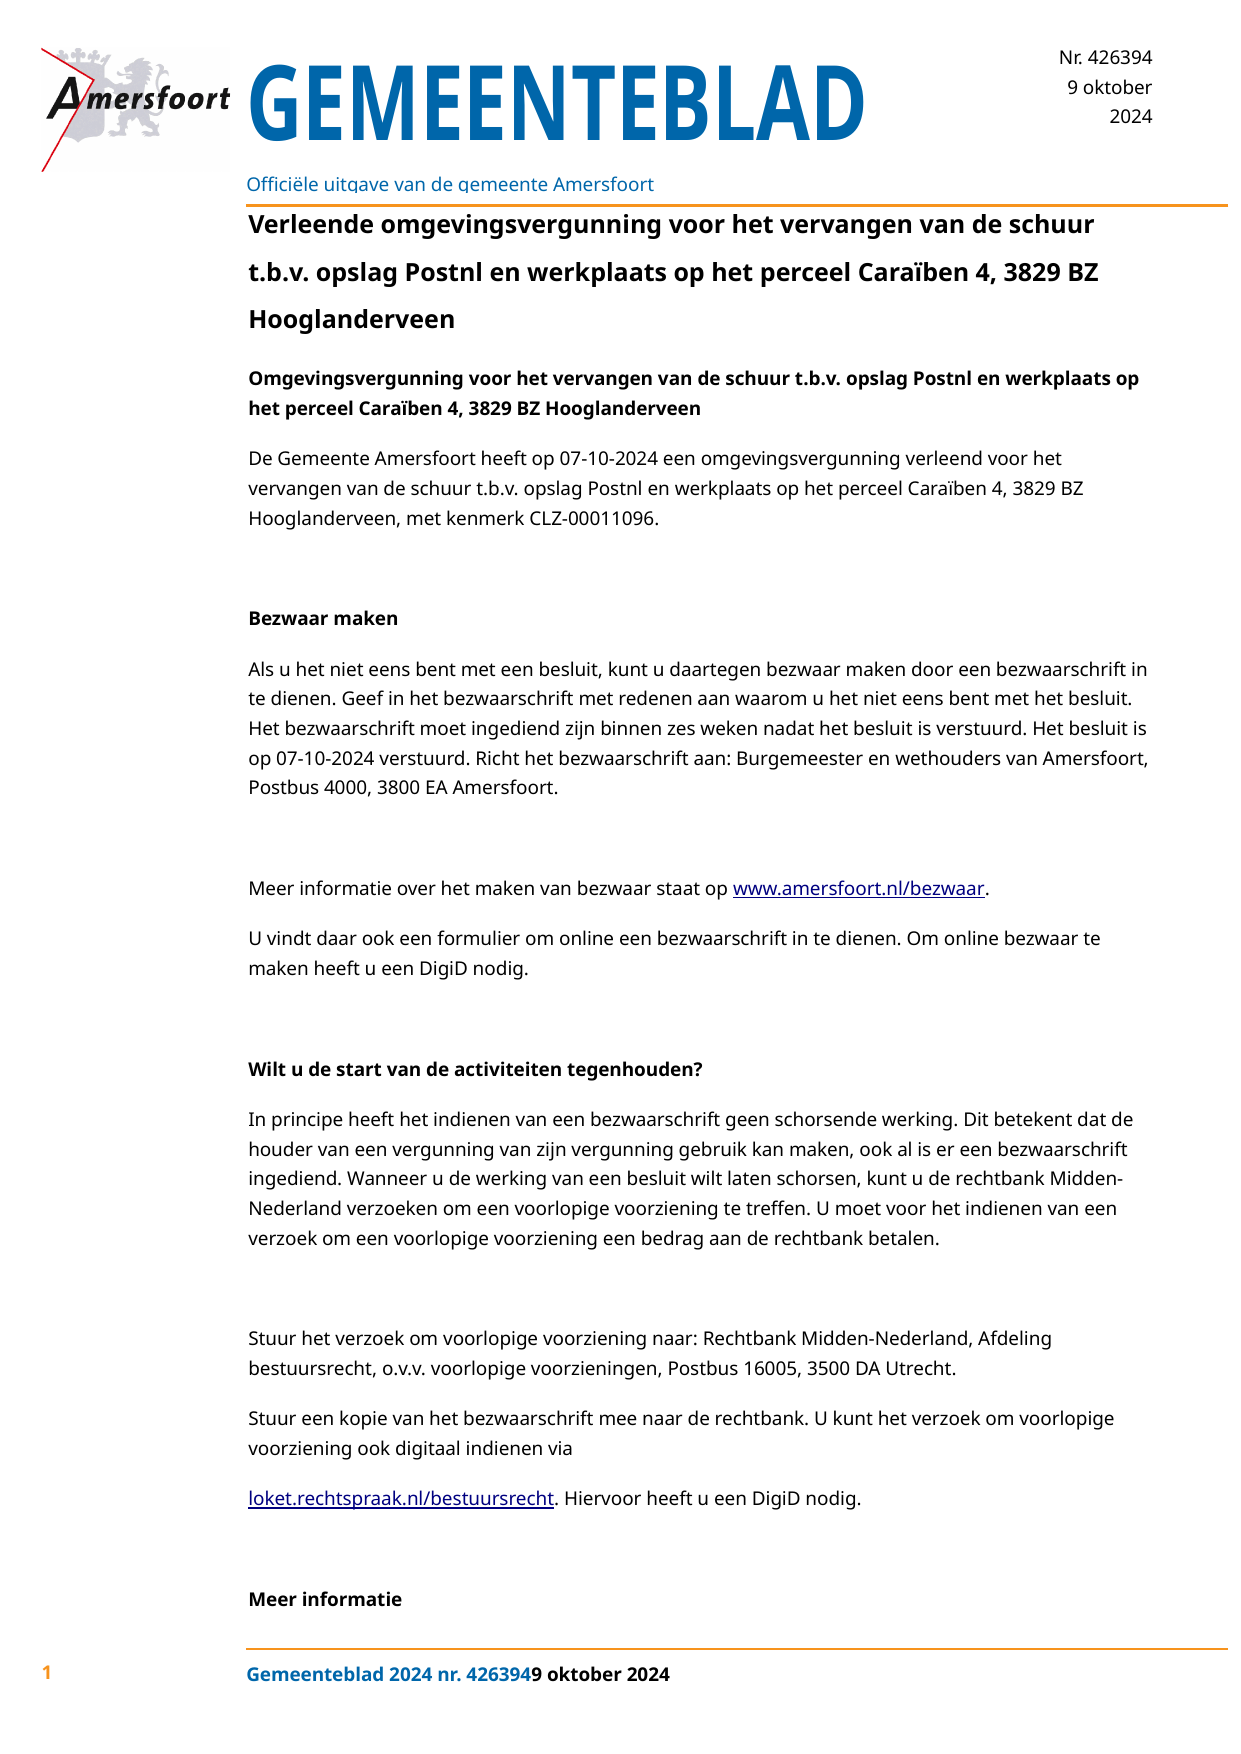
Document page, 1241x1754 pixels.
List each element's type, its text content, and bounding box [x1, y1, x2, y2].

text Bezwaar maken [248, 606, 1152, 631]
text Meer informatie [248, 1586, 1152, 1612]
text In principe heeft het indienen van een bezwaarschrift geen schorsende werking. Dit betekent dat de houder van een vergunning van zijn vergunning gebruik kan maken, ook al is er een bezwaarschrift ingediend. Wanneer u de werking van een besluit wilt laten schorsen, kunt u de rechtbank Midden-Nederland verzoeken om een voorlopige voorziening te treffen. U moet voor het indienen van een verzoek om een voorlopige voorziening een bedrag aan de rechtbank betalen. [248, 1106, 1152, 1250]
text U vindt daar ook een formulier om online een bezwaarschrift in te dienen. Om online bezwaar te maken heeft u een DigiD nodig. [248, 926, 1152, 981]
text Meer informatie over het maken van bezwaar staat op www.amersfoort.nl/bezwaar. [248, 875, 1152, 901]
text De Gemeente Amersfoort heeft op 07-10-2024 een omgevingsvergunning verleend voor het vervangen van de schuur t.b.v. opslag Postnl en werkplaats op het perceel Caraïben 4, 3829 BZ Hooglanderveen, met kenmerk CLZ-00011096. [248, 446, 1152, 530]
text Verleende omgevingsvergunning voor het vervangen van de schuur t.b.v. opslag Postnl en werkplaats op het perceel Caraïben 4, 3829 BZ Hooglanderveen [248, 207, 1152, 336]
text Stuur het verzoek om voorlopige voorziening naar: Rechtbank Midden-Nederland, Afdeling bestuursrecht, o.v.v. voorlopige voorzieningen, Postbus 16005, 3500 DA Utrecht. [248, 1326, 1152, 1381]
text Stuur een kopie van het bezwaarschrift mee naar de rechtbank. U kunt het verzoek om voorlopige voorziening ook digitaal indienen via [248, 1406, 1152, 1461]
text Wilt u de start van de activiteiten tegenhouden? [248, 1056, 1152, 1082]
text Omgevingsvergunning voor het vervangen van de schuur t.b.v. opslag Postnl en werkplaats op het perceel Caraïben 4, 3829 BZ Hooglanderveen [248, 366, 1152, 421]
picture [41, 47, 231, 172]
text loket.rechtspraak.nl/bestuursrecht. Hiervoor heeft u een DigiD nodig. [248, 1486, 1152, 1511]
text Als u het niet eens bent met een besluit, kunt u daartegen bezwaar maken door een bezwaarschrift in te dienen. Geef in het bezwaarschrift met redenen aan waarom u het niet eens bent met het besluit. Het bezwaarschrift moet ingediend zijn binnen zes weken nadat het besluit is verstuurd. Het besluit is op 07-10-2024 verstuurd. Richt het bezwaarschrift aan: Burgemeester en wethouders van Amersfoort, Postbus 4000, 3800 EA Amersfoort. [248, 656, 1152, 800]
